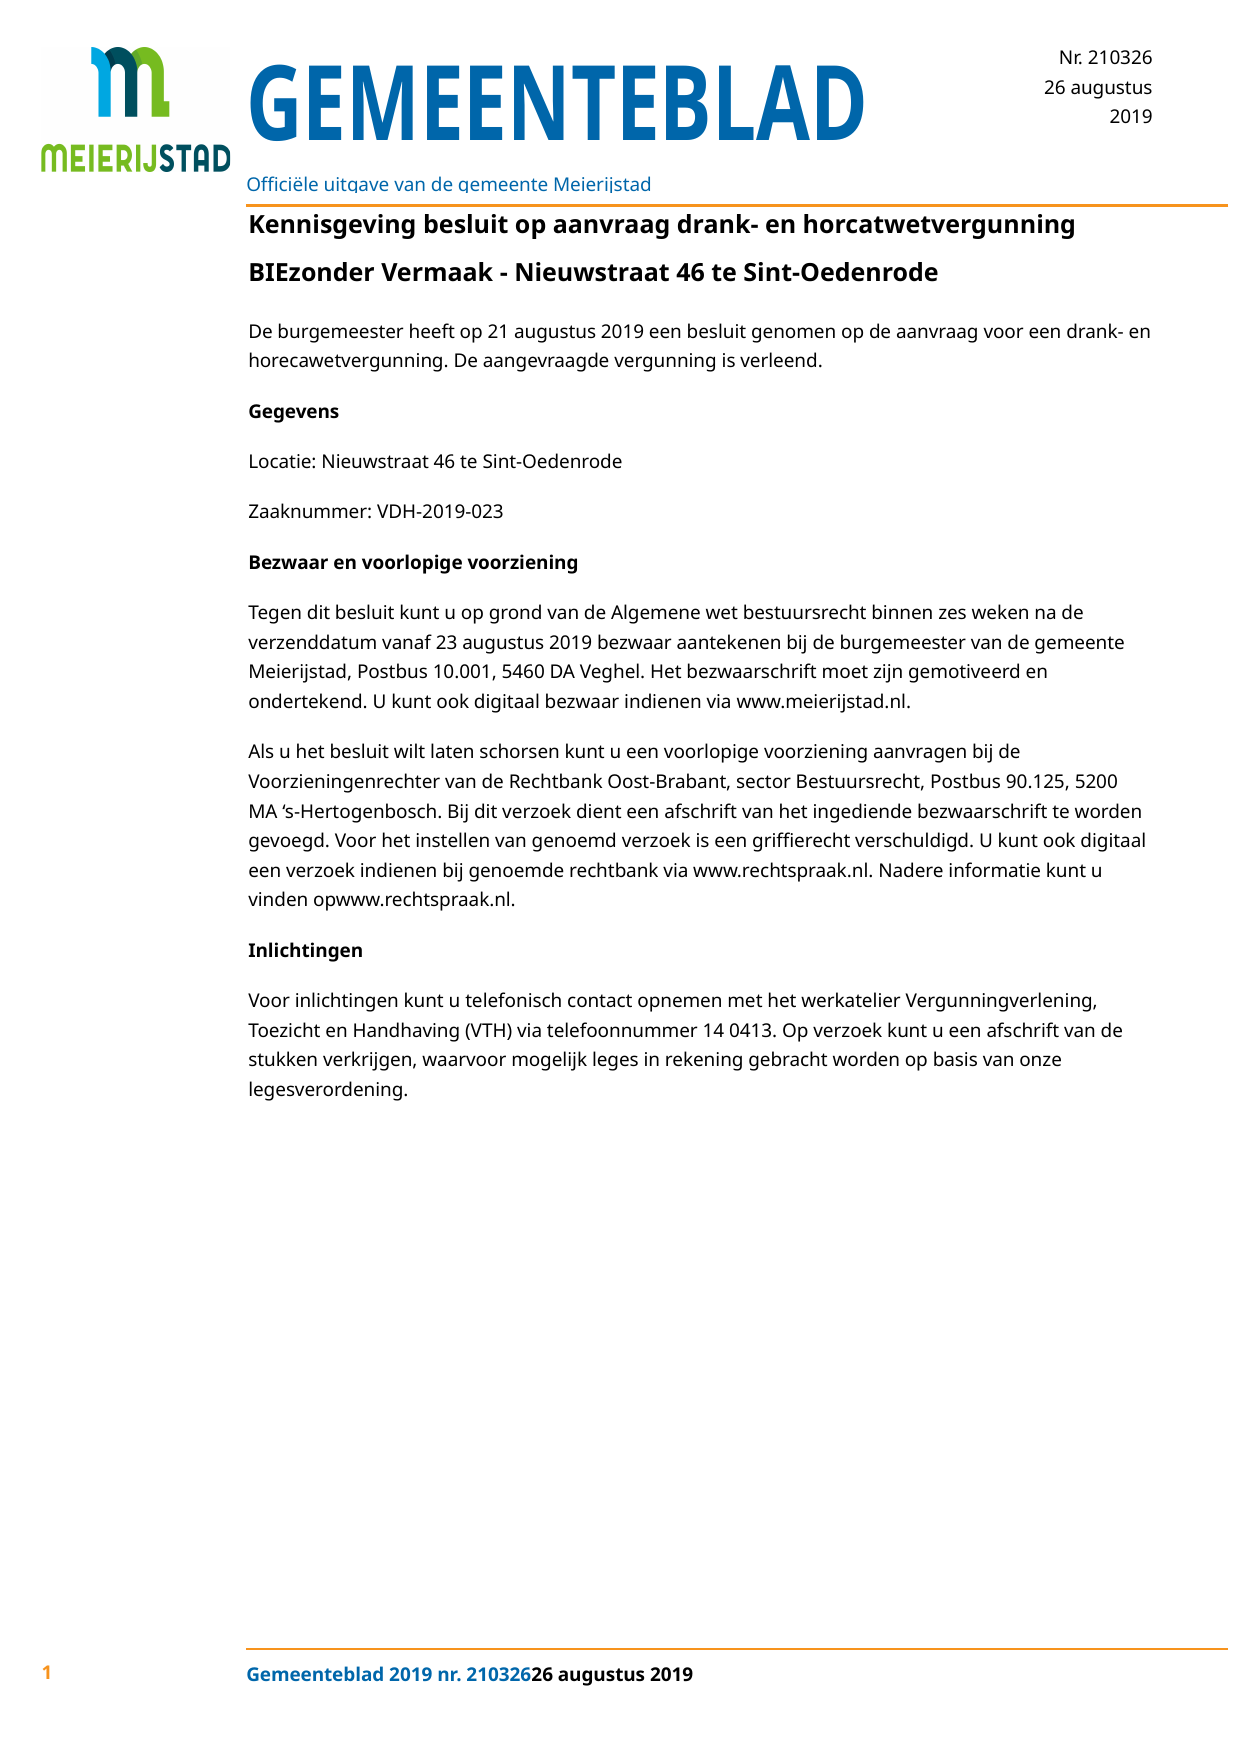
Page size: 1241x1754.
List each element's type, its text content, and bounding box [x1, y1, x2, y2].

text Locatie: Nieuwstraat 46 te Sint-Oedenrode [248, 448, 1152, 474]
picture [41, 47, 231, 172]
text Tegen dit besluit kunt u op grond van de Algemene wet bestuursrecht binnen zes weken na de verzenddatum vanaf 23 augustus 2019 bezwaar aantekenen bij de burgemeester van de gemeente Meierijstad, Postbus 10.001, 5460 DA Veghel. Het bezwaarschrift moet zijn gemotiveerd en ondertekend. U kunt ook digitaal bezwaar indienen via www.meierijstad.nl. [248, 599, 1152, 714]
text Bezwaar en voorlopige voorziening [248, 549, 1152, 575]
text Gegevens [248, 398, 1152, 424]
text Voor inlichtingen kunt u telefonisch contact opnemen met het werkatelier Vergunningverlening, Toezicht en Handhaving (VTH) via telefoonnummer 14 0413. Op verzoek kunt u een afschrift van de stukken verkrijgen, waarvoor mogelijk leges in rekening gebracht worden op basis van onze legesverordening. [248, 987, 1152, 1102]
text Kennisgeving besluit op aanvraag drank- en horcatwetvergunning BIEzonder Vermaak - Nieuwstraat 46 te Sint-Oedenrode [248, 207, 1152, 288]
text Zaaknummer: VDH-2019-023 [248, 499, 1152, 524]
text De burgemeester heeft op 21 augustus 2019 een besluit genomen op de aanvraag voor een drank- en horecawetvergunning. De aangevraagde vergunning is verleend. [248, 318, 1152, 373]
text Als u het besluit wilt laten schorsen kunt u een voorlopige voorziening aanvragen bij de Voorzieningenrechter van de Rechtbank Oost-Brabant, sector Bestuursrecht, Postbus 90.125, 5200 MA ‘s-Hertogenbosch. Bij dit verzoek dient een afschrift van het ingediende bezwaarschrift te worden gevoegd. Voor het instellen van genoemd verzoek is een griffierecht verschuldigd. U kunt ook digitaal een verzoek indienen bij genoemde rechtbank via www.rechtspraak.nl. Nadere informatie kunt u vinden opwww.rechtspraak.nl. [248, 739, 1152, 912]
text Inlichtingen [248, 937, 1152, 963]
